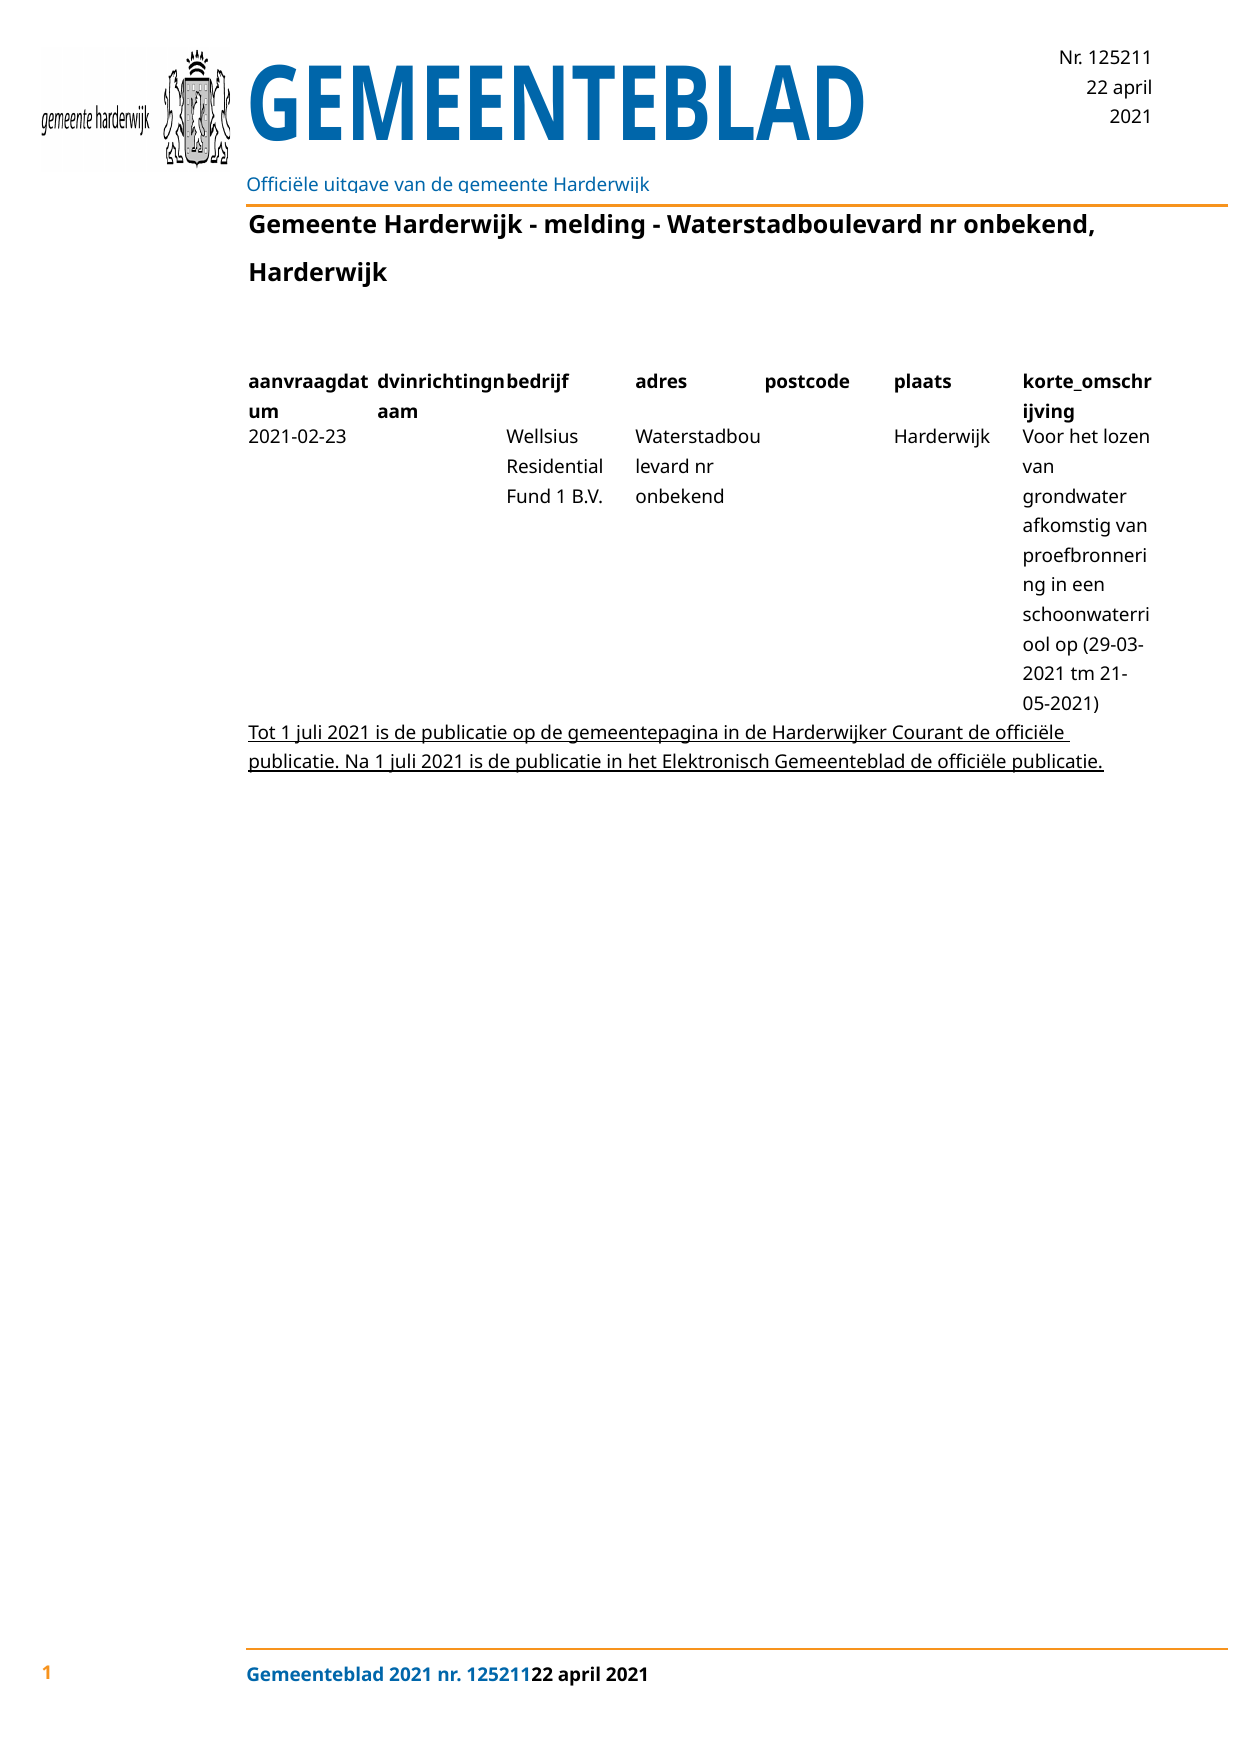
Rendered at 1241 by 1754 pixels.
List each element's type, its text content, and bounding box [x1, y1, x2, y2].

table_cell [377, 424, 506, 716]
text Tot 1 juli 2021 is de publicatie op de gemeentepagina in de Harderwijker Courant de officiële publicatie. Na 1 juli 2021 is de publicatie in het Elektronisch Gemeenteblad de officiële publicatie. [248, 719, 1152, 774]
table_header bedrijf [506, 369, 635, 424]
picture [41, 47, 231, 172]
table_cell Voor het lozen van grondwater afkomstig van proefbronnering in een schoonwaterriool op (29-03-2021 tm 21-05-2021) [1023, 424, 1152, 716]
table_header dvinrichtingnaam [377, 369, 506, 424]
table_cell [764, 424, 893, 716]
table_header postcode [764, 369, 893, 424]
table_cell Waterstadboulevard nr onbekend [635, 424, 764, 716]
table_header aanvraagdatum [248, 369, 377, 424]
table_header korte_omschrijving [1023, 369, 1152, 424]
text Gemeente Harderwijk - melding - Waterstadboulevard nr onbekend, Harderwijk [248, 207, 1152, 288]
table_cell 2021-02-23 [248, 424, 377, 716]
table_header adres [635, 369, 764, 424]
table_cell Wellsius Residential Fund 1 B.V. [506, 424, 635, 716]
table_header plaats [894, 369, 1022, 424]
table_cell Harderwijk [894, 424, 1022, 716]
